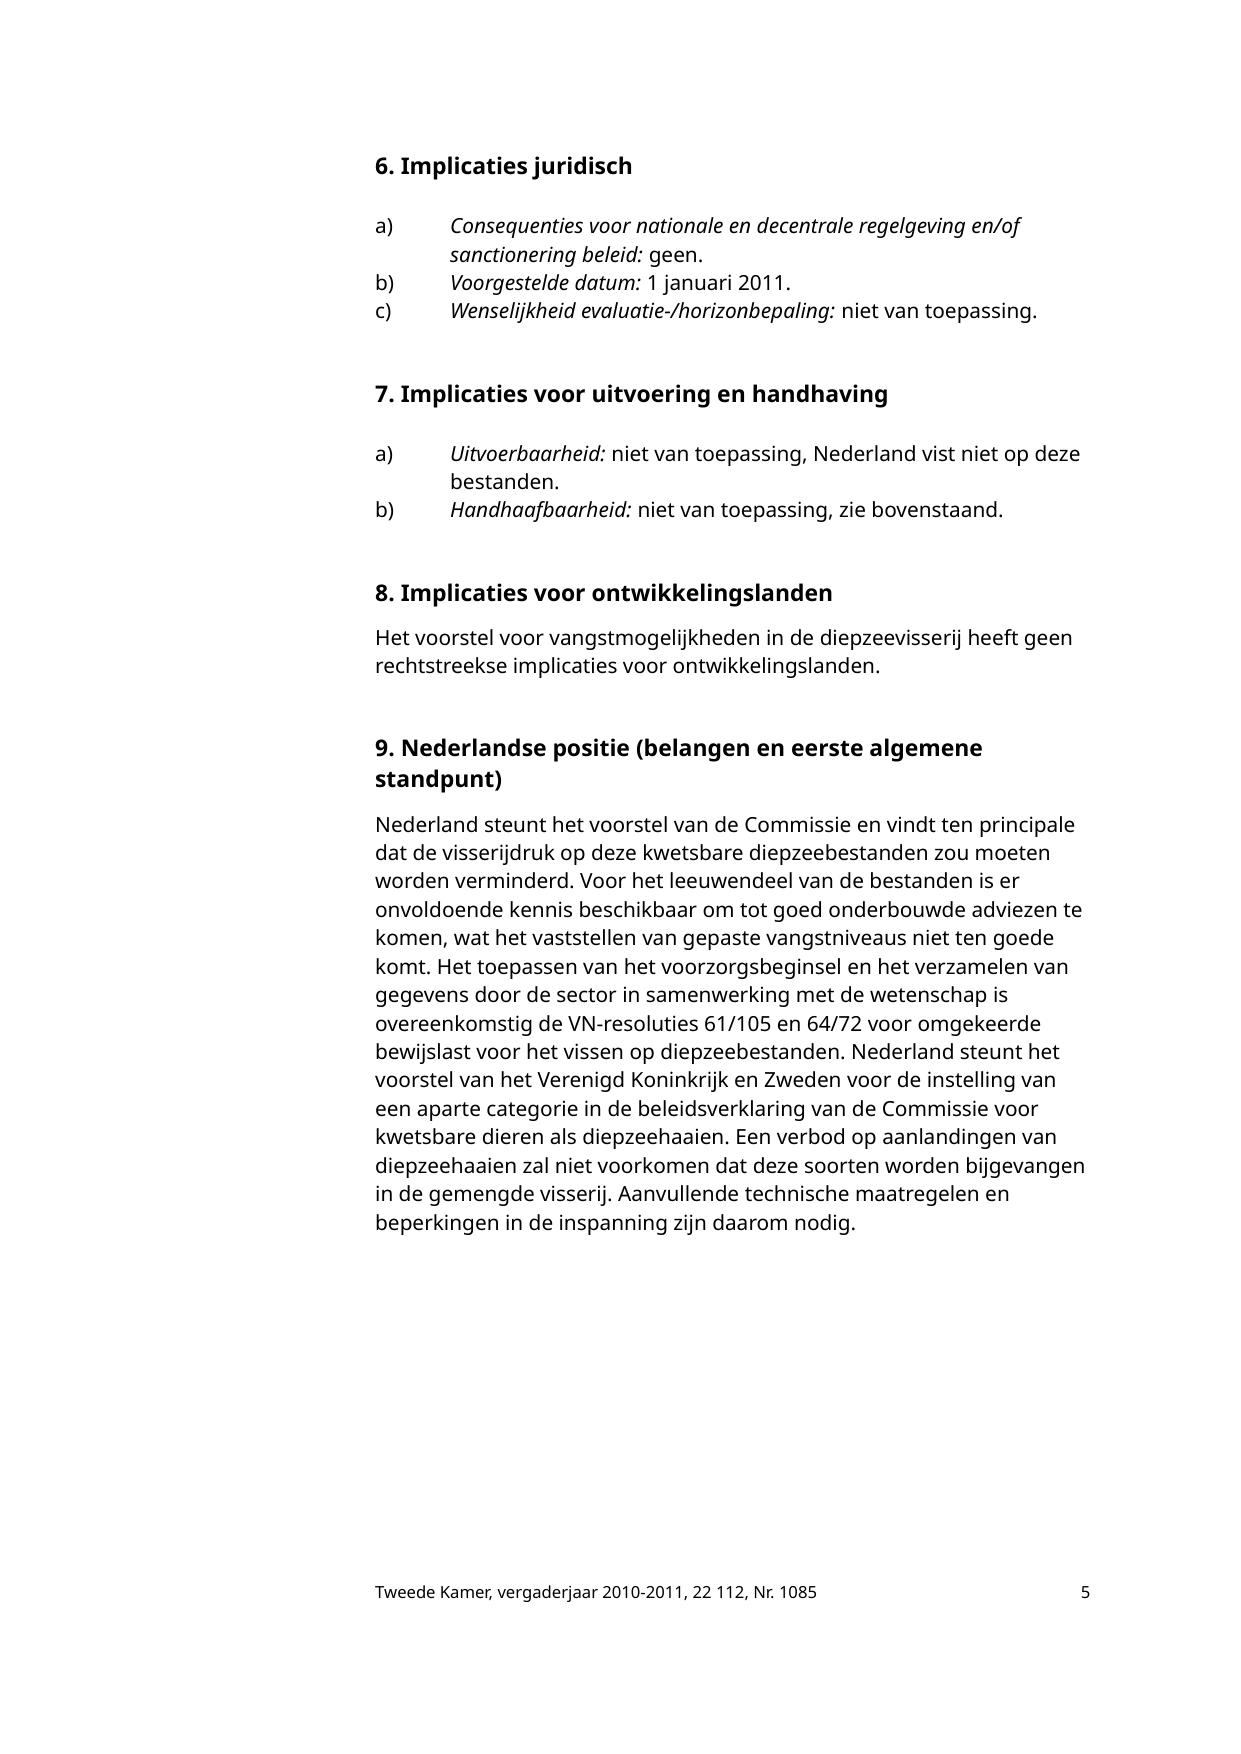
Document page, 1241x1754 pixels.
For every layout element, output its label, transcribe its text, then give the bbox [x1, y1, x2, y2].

subtitle 6. Implicaties juridisch [375, 150, 1090, 181]
list Uitvoerbaarheid: niet van toepassing, Nederland vist niet op deze bestanden. [375, 439, 1090, 496]
list Voorgestelde datum: 1 januari 2011. [375, 268, 1090, 297]
text Het voorstel voor vangstmogelijkheden in de diepzeevisserij heeft geen rechtstreekse implicaties voor ontwikkelingslanden. [375, 623, 1090, 680]
list Consequenties voor nationale en decentrale regelgeving en/of sanctionering beleid: geen. [375, 211, 1090, 268]
list Wenselijkheid evaluatie-/horizonbepaling: niet van toepassing. [375, 297, 1090, 325]
subtitle 7. Implicaties voor uitvoering en handhaving [375, 377, 1090, 409]
list Handhaafbaarheid: niet van toepassing, zie bovenstaand. [375, 496, 1090, 524]
text Nederland steunt het voorstel van de Commissie en vindt ten principale dat de visserijdruk op deze kwetsbare diepzeebestanden zou moeten worden verminderd. Voor het leeuwendeel van de bestanden is er onvoldoende kennis beschikbaar om tot goed onderbouwde adviezen te komen, wat het vaststellen van gepaste vangstniveaus niet ten goede komt. Het toepassen van het voorzorgsbeginsel en het verzamelen van gegevens door de sector in samenwerking met de wetenschap is overeenkomstig de VN-resoluties 61/105 en 64/72 voor omgekeerde bewijslast voor het vissen op diepzeebestanden. Nederland steunt het voorstel van het Verenigd Koninkrijk en Zweden voor de instelling van een aparte categorie in de beleidsverklaring van de Commissie voor kwetsbare dieren als diepzeehaaien. Een verbod op aanlandingen van diepzeehaaien zal niet voorkomen dat deze soorten worden bijgevangen in de gemengde visserij. Aanvullende technische maatregelen en beperkingen in de inspanning zijn daarom nodig. [375, 810, 1090, 1236]
subtitle 9. Nederlandse positie (belangen en eerste algemene standpunt) [375, 732, 1090, 795]
subtitle 8. Implicaties voor ontwikkelingslanden [375, 577, 1090, 608]
